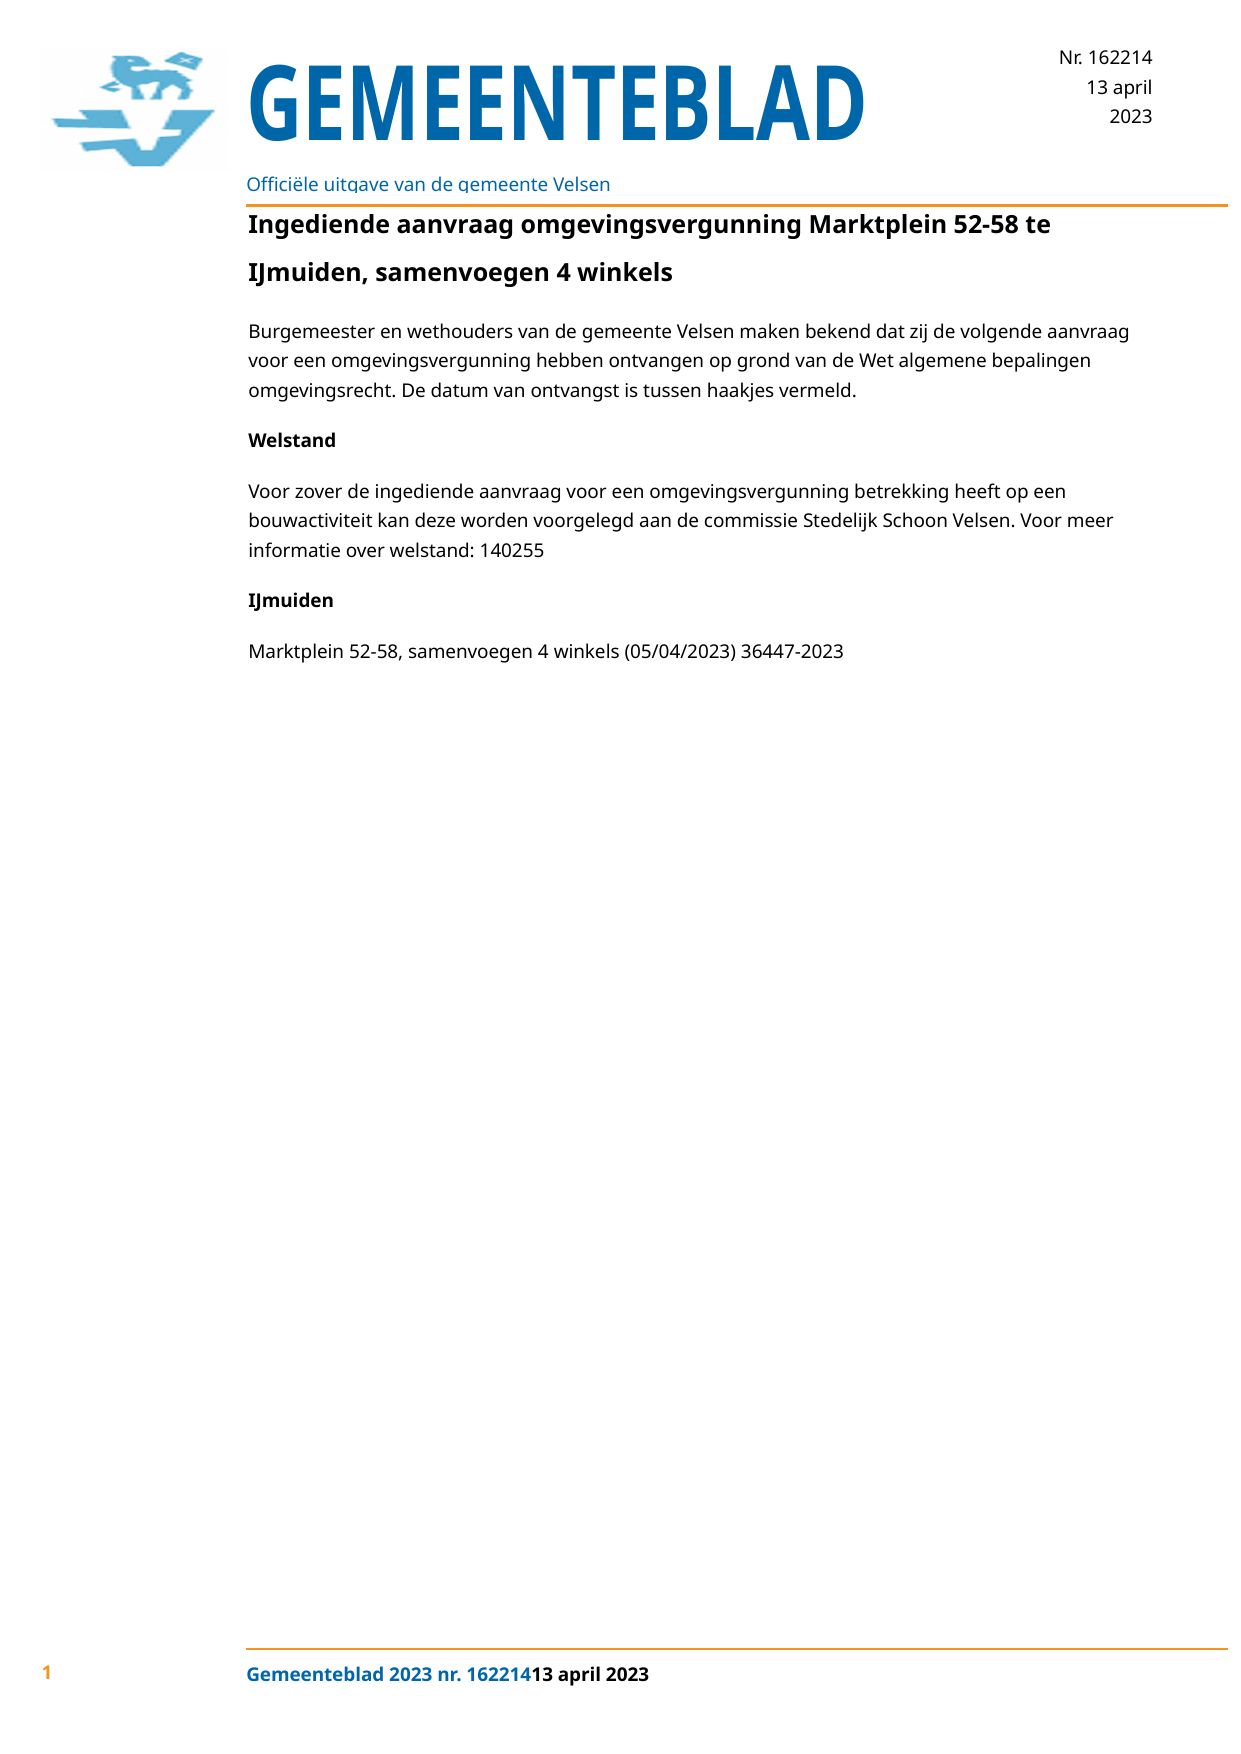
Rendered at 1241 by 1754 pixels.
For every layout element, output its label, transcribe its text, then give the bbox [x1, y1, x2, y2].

text Marktplein 52-58, samenvoegen 4 winkels (05/04/2023) 36447-2023 [248, 638, 1152, 664]
text Ingediende aanvraag omgevingsvergunning Marktplein 52-58 te IJmuiden, samenvoegen 4 winkels [248, 207, 1152, 288]
text Welstand [248, 427, 1152, 453]
picture [41, 47, 231, 172]
text Voor zover de ingediende aanvraag voor een omgevingsvergunning betrekking heeft op een bouwactiviteit kan deze worden voorgelegd aan de commissie Stedelijk Schoon Velsen. Voor meer informatie over welstand: 140255 [248, 478, 1152, 563]
text Burgemeester en wethouders van de gemeente Velsen maken bekend dat zij de volgende aanvraag voor een omgevingsvergunning hebben ontvangen op grond van de Wet algemene bepalingen omgevingsrecht. De datum van ontvangst is tussen haakjes vermeld. [248, 318, 1152, 403]
text IJmuiden [248, 587, 1152, 613]
